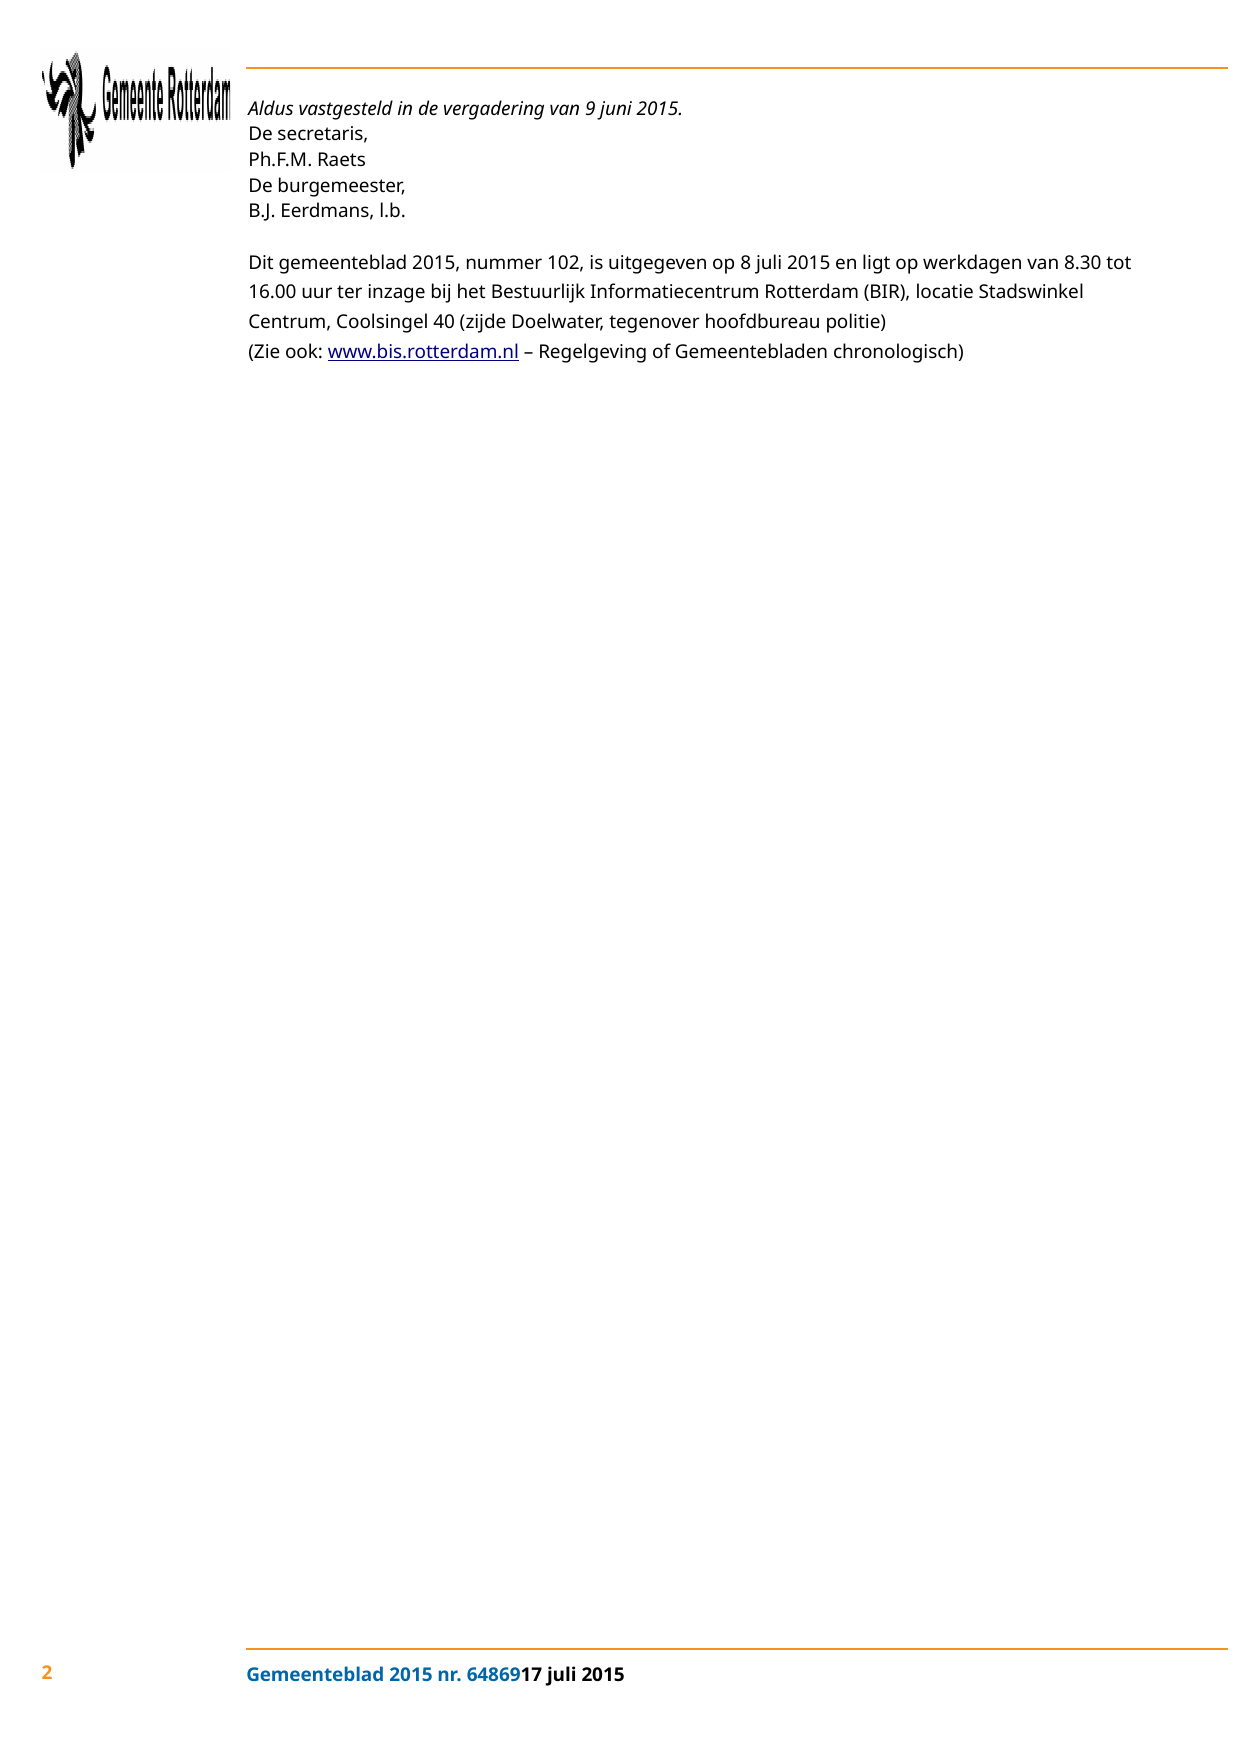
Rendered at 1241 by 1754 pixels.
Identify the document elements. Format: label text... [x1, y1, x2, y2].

text Dit gemeenteblad 2015, nummer 102, is uitgegeven op 8 juli 2015 en ligt op werkdagen van 8.30 tot 16.00 uur ter inzage bij het Bestuurlijk Informatiecentrum Rotterdam (BIR), locatie Stadswinkel Centrum, Coolsingel 40 (zijde Doelwater, tegenover hoofdbureau politie) [248, 249, 1152, 334]
text Aldus vastgesteld in de vergadering van 9 juni 2015. [248, 95, 1152, 121]
text B.J. Eerdmans, l.b. [248, 198, 1152, 223]
text De burgemeester, [248, 172, 1152, 198]
picture [41, 47, 231, 172]
text (Zie ook: www.bis.rotterdam.nl – Regelgeving of Gemeentebladen chronologisch) [248, 338, 1152, 364]
text Ph.F.M. Raets [248, 146, 1152, 172]
text De secretaris, [248, 121, 1152, 146]
